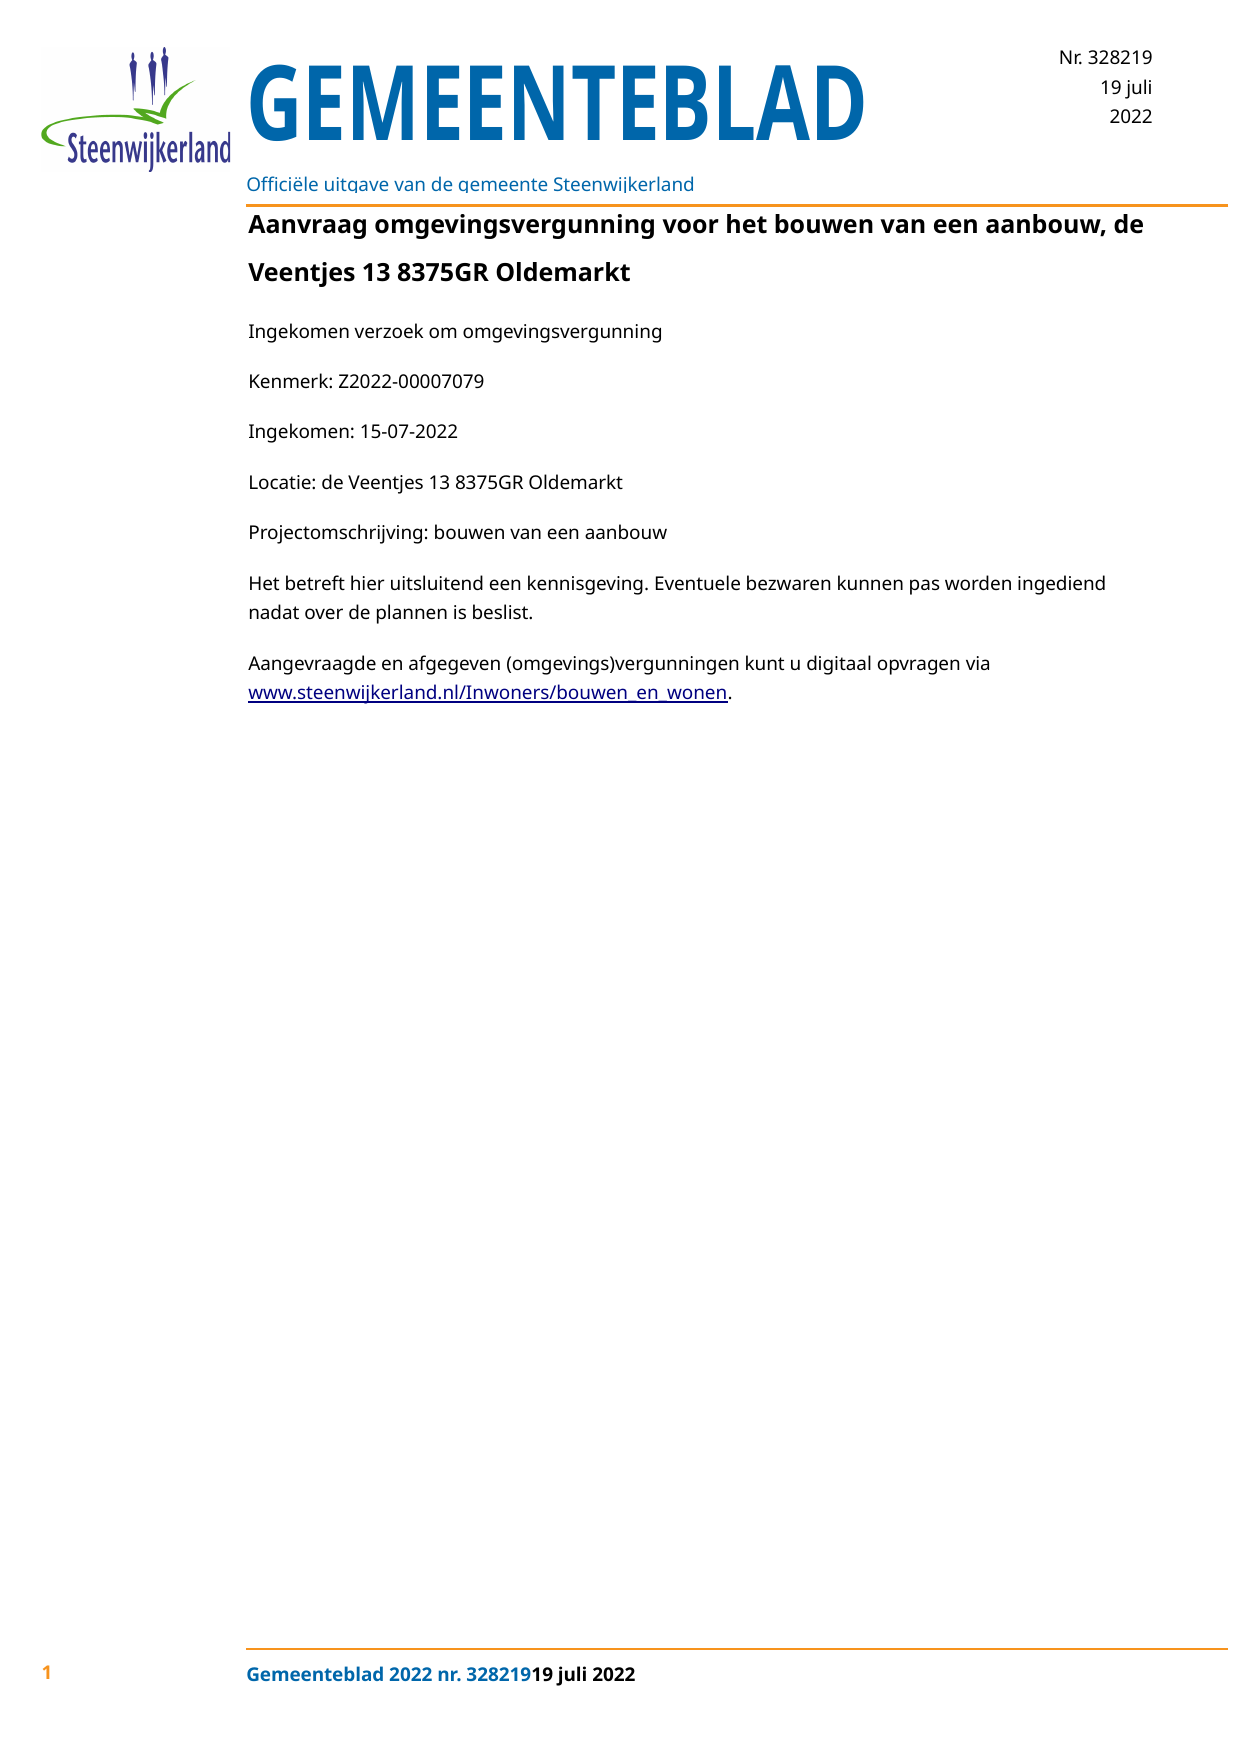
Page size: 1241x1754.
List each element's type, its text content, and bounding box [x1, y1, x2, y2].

text Kenmerk: Z2022-00007079 [248, 368, 1152, 394]
text Het betreft hier uitsluitend een kennisgeving. Eventuele bezwaren kunnen pas worden ingediend nadat over de plannen is beslist. [248, 570, 1152, 625]
text Locatie: de Veentjes 13 8375GR Oldemarkt [248, 469, 1152, 495]
text Ingekomen: 15-07-2022 [248, 419, 1152, 444]
picture [41, 47, 231, 172]
text Ingekomen verzoek om omgevingsvergunning [248, 318, 1152, 344]
text Projectomschrijving: bouwen van een aanbouw [248, 519, 1152, 545]
text Aanvraag omgevingsvergunning voor het bouwen van een aanbouw, de Veentjes 13 8375GR Oldemarkt [248, 207, 1152, 288]
text Aangevraagde en afgegeven (omgevings)vergunningen kunt u digitaal opvragen via www.steenwijkerland.nl/Inwoners/bouwen_en_wonen. [248, 650, 1152, 705]
